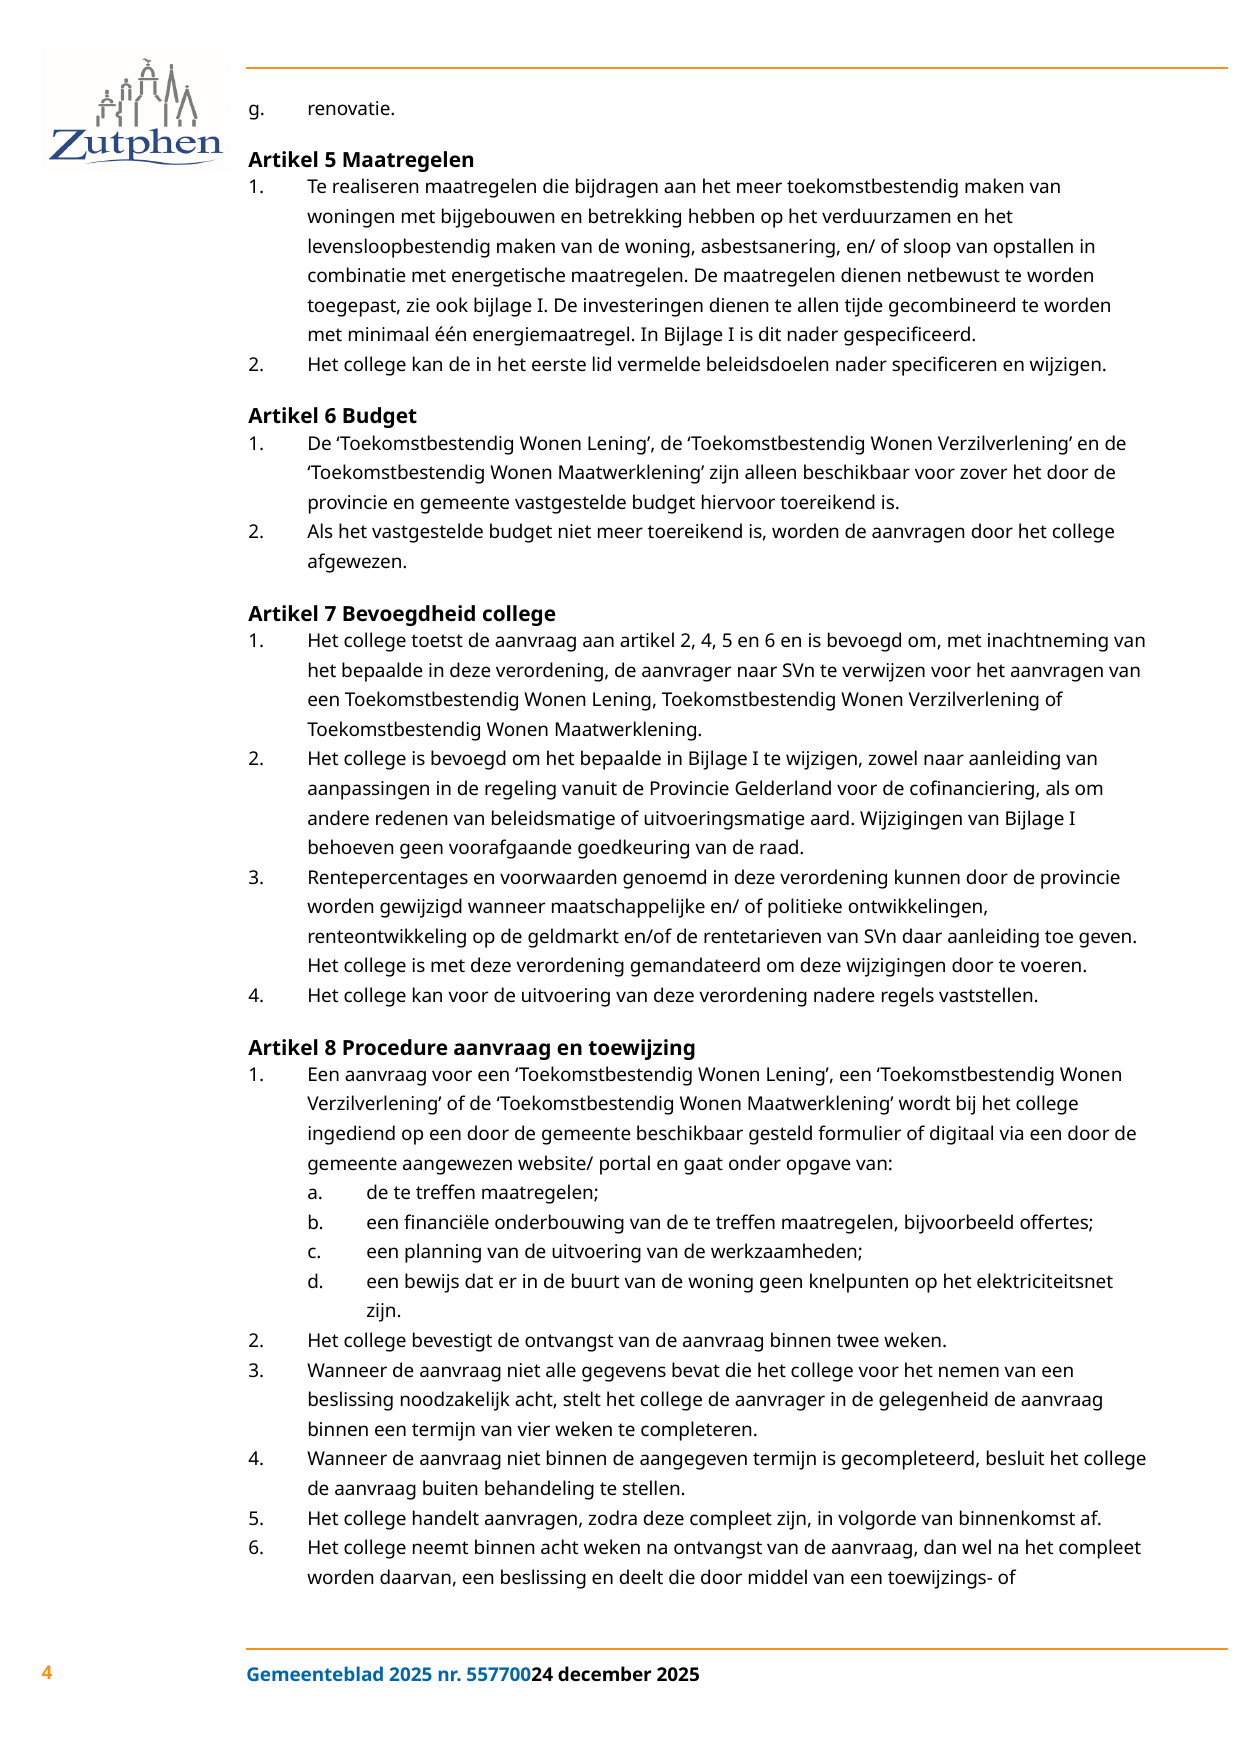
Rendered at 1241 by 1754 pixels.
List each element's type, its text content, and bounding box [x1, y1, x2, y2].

list Te realiseren maatregelen die bijdragen aan het meer toekomstbestendig maken van woningen met bijgebouwen en betrekking hebben op het verduurzamen en het levensloopbestendig maken van de woning, asbestsanering, en/ of sloop van opstallen in combinatie met energetische maatregelen. De maatregelen dienen netbewust te worden toegepast, zie ook bijlage I. De investeringen dienen te allen tijde gecombineerd te worden met minimaal één energiemaatregel. In Bijlage I is dit nader gespecificeerd. [248, 174, 1152, 347]
text Artikel 5 Maatregelen [248, 145, 1152, 174]
list Het college kan voor de uitvoering van deze verordening nadere regels vaststellen. [248, 982, 1152, 1008]
list Het college kan de in het eerste lid vermelde beleidsdoelen nader specificeren en wijzigen. [248, 351, 1152, 377]
list renovatie. [248, 95, 1152, 121]
list Een aanvraag voor een ‘Toekomstbestendig Wonen Lening’, een ‘Toekomstbestendig Wonen Verzilverlening’ of de ‘Toekomstbestendig Wonen Maatwerklening’ wordt bij het college ingediend op een door de gemeente beschikbaar gesteld formulier of digitaal via een door de gemeente aangewezen website/ portal en gaat onder opgave van: [248, 1061, 1152, 1176]
list een planning van de uitvoering van de werkzaamheden; [307, 1238, 1152, 1264]
list een financiële onderbouwing van de te treffen maatregelen, bijvoorbeeld offertes; [307, 1209, 1152, 1235]
list Wanneer de aanvraag niet binnen de aangegeven termijn is gecompleteerd, besluit het college de aanvraag buiten behandeling te stellen. [248, 1446, 1152, 1501]
text Artikel 6 Budget [248, 402, 1152, 430]
picture [41, 47, 231, 172]
list Als het vastgestelde budget niet meer toereikend is, worden de aanvragen door het college afgewezen. [248, 519, 1152, 574]
list Rentepercentages en voorwaarden genoemd in deze verordening kunnen door de provincie worden gewijzigd wanneer maatschappelijke en/ of politieke ontwikkelingen, renteontwikkeling op de geldmarkt en/of de rentetarieven van SVn daar aanleiding toe geven. Het college is met deze verordening gemandateerd om deze wijzigingen door te voeren. [248, 864, 1152, 978]
list Het college bevestigt de ontvangst van de aanvraag binnen twee weken. [248, 1327, 1152, 1353]
list een bewijs dat er in de buurt van de woning geen knelpunten op het elektriciteitsnet zijn. [307, 1268, 1152, 1323]
text Artikel 8 Procedure aanvraag en toewijzing [248, 1033, 1152, 1061]
list de te treffen maatregelen; [307, 1179, 1152, 1205]
list Het college handelt aanvragen, zodra deze compleet zijn, in volgorde van binnenkomst af. [248, 1505, 1152, 1531]
list Het college toetst de aanvraag aan artikel 2, 4, 5 en 6 en is bevoegd om, met inachtneming van het bepaalde in deze verordening, de aanvrager naar SVn te verwijzen voor het aanvragen van een Toekomstbestendig Wonen Lening, Toekomstbestendig Wonen Verzilverlening of Toekomstbestendig Wonen Maatwerklening. [248, 627, 1152, 742]
list Wanneer de aanvraag niet alle gegevens bevat die het college voor het nemen van een beslissing noodzakelijk acht, stelt het college de aanvrager in de gelegenheid de aanvraag binnen een termijn van vier weken te completeren. [248, 1357, 1152, 1442]
list De ‘Toekomstbestendig Wonen Lening’, de ‘Toekomstbestendig Wonen Verzilverlening’ en de ‘Toekomstbestendig Wonen Maatwerklening’ zijn alleen beschikbaar voor zover het door de provincie en gemeente vastgestelde budget hiervoor toereikend is. [248, 430, 1152, 515]
text Artikel 7 Bevoegdheid college [248, 599, 1152, 627]
list Het college is bevoegd om het bepaalde in Bijlage I te wijzigen, zowel naar aanleiding van aanpassingen in de regeling vanuit de Provincie Gelderland voor de cofinanciering, als om andere redenen van beleidsmatige of uitvoeringsmatige aard. Wijzigingen van Bijlage I behoeven geen voorafgaande goedkeuring van de raad. [248, 746, 1152, 860]
list Het college neemt binnen acht weken na ontvangst van de aanvraag, dan wel na het compleet worden daarvan, een beslissing en deelt die door middel van een toewijzings- of [248, 1534, 1152, 1590]
